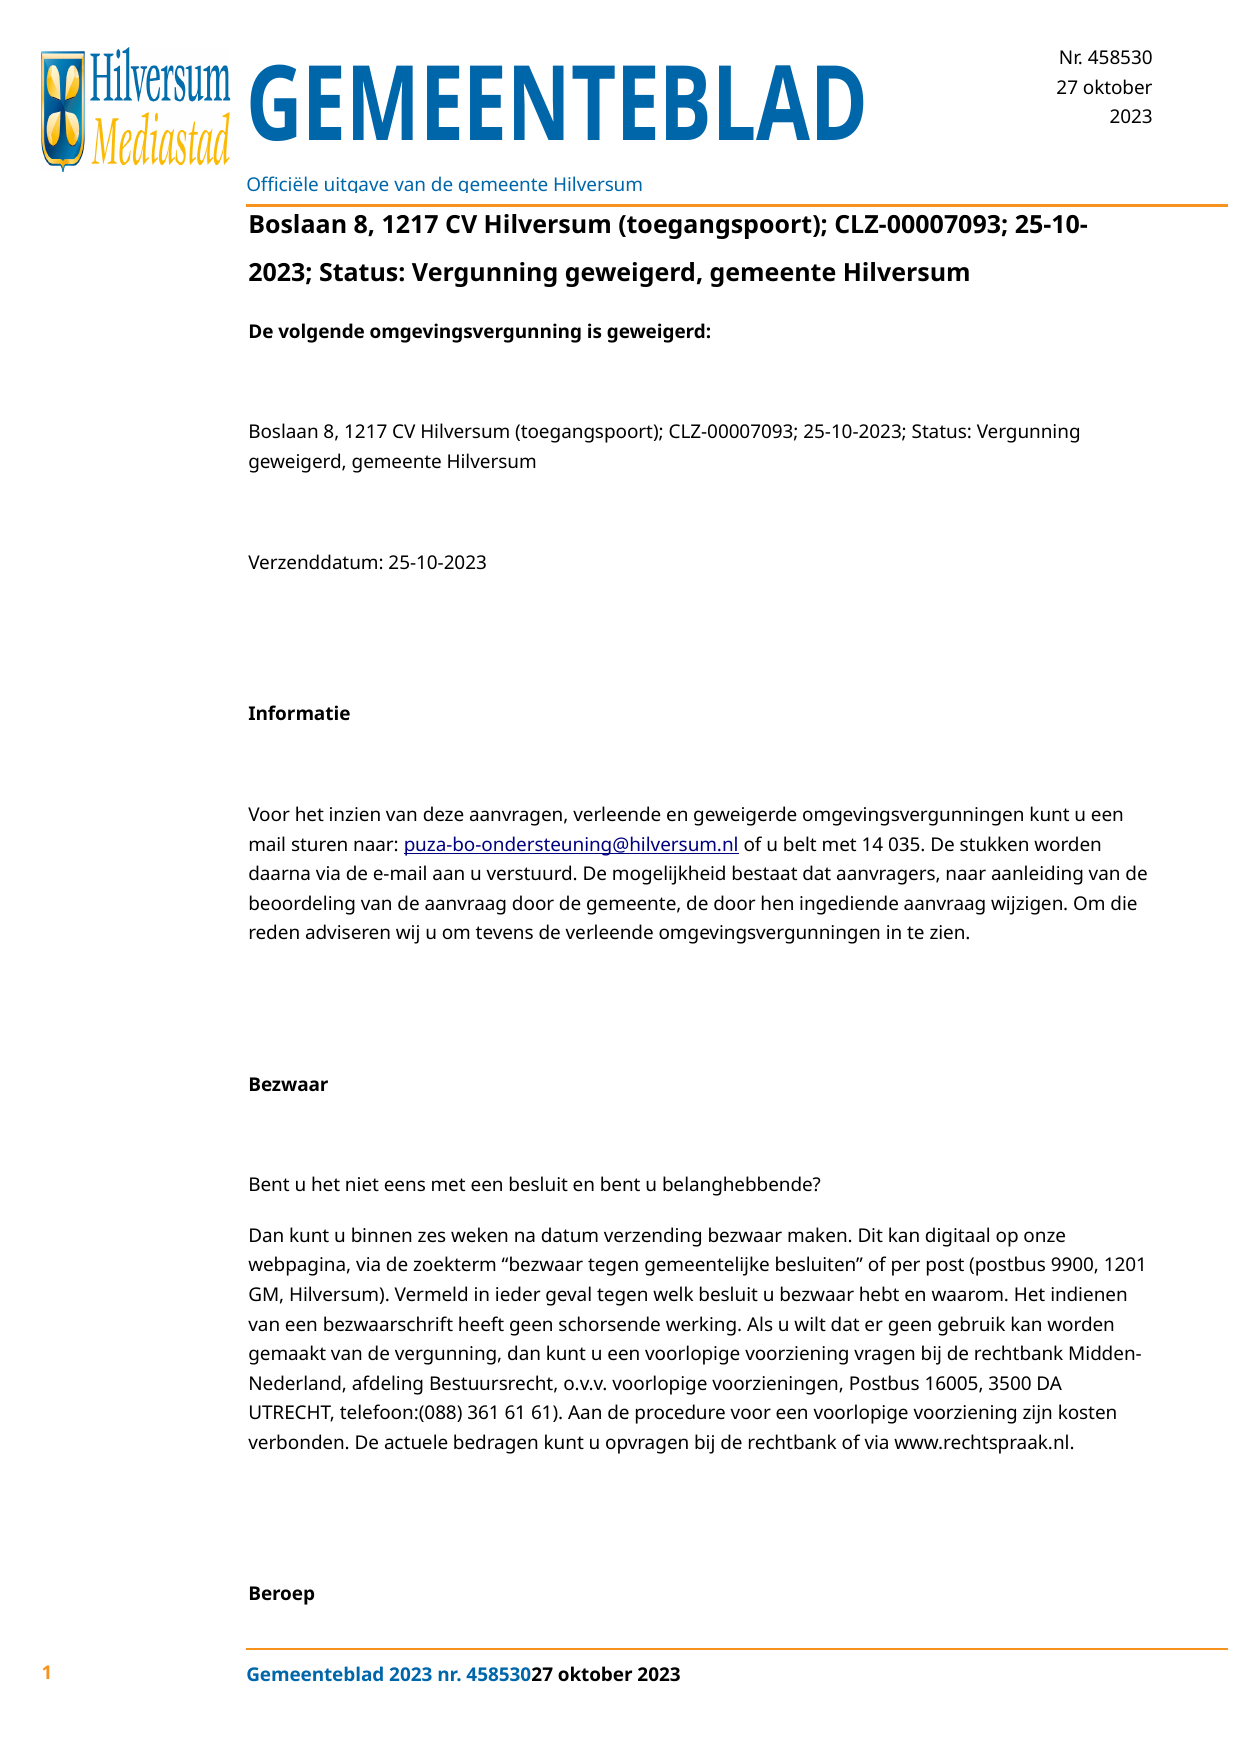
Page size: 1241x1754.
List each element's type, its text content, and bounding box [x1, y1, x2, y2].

text Bent u het niet eens met een besluit en bent u belanghebbende? [248, 1172, 1152, 1197]
text Informatie [248, 700, 1152, 726]
text Dan kunt u binnen zes weken na datum verzending bezwaar maken. Dit kan digitaal op onze webpagina, via de zoekterm “bezwaar tegen gemeentelijke besluiten” of per post (postbus 9900, 1201 GM, Hilversum). Vermeld in ieder geval tegen welk besluit u bezwaar hebt en waarom. Het indienen van een bezwaarschrift heeft geen schorsende werking. Als u wilt dat er geen gebruik kan worden gemaakt van de vergunning, dan kunt u een voorlopige voorziening vragen bij de rechtbank Midden-Nederland, afdeling Bestuursrecht, o.v.v. voorlopige voorzieningen, Postbus 16005, 3500 DA UTRECHT, telefoon:(088) 361 61 61). Aan de procedure voor een voorlopige voorziening zijn kosten verbonden. De actuele bedragen kunt u opvragen bij de rechtbank of via www.rechtspraak.nl. [248, 1222, 1152, 1455]
text Verzenddatum: 25-10-2023 [248, 549, 1152, 575]
text Voor het inzien van deze aanvragen, verleende en geweigerde omgevingsvergunningen kunt u een mail sturen naar: puza-bo-ondersteuning@hilversum.nl of u belt met 14 035. De stukken worden daarna via de e-mail aan u verstuurd. De mogelijkheid bestaat dat aanvragers, naar aanleiding van de beoordeling van de aanvraag door de gemeente, de door hen ingediende aanvraag wijzigen. Om die reden adviseren wij u om tevens de verleende omgevingsvergunningen in te zien. [248, 801, 1152, 945]
text Bezwaar [248, 1071, 1152, 1097]
text Boslaan 8, 1217 CV Hilversum (toegangspoort); CLZ-00007093; 25-10-2023; Status: Vergunning geweigerd, gemeente Hilversum [248, 419, 1152, 474]
text Boslaan 8, 1217 CV Hilversum (toegangspoort); CLZ-00007093; 25-10-2023; Status: Vergunning geweigerd, gemeente Hilversum [248, 207, 1152, 288]
text De volgende omgevingsvergunning is geweigerd: [248, 318, 1152, 344]
picture [41, 47, 231, 172]
text Beroep [248, 1580, 1152, 1606]
